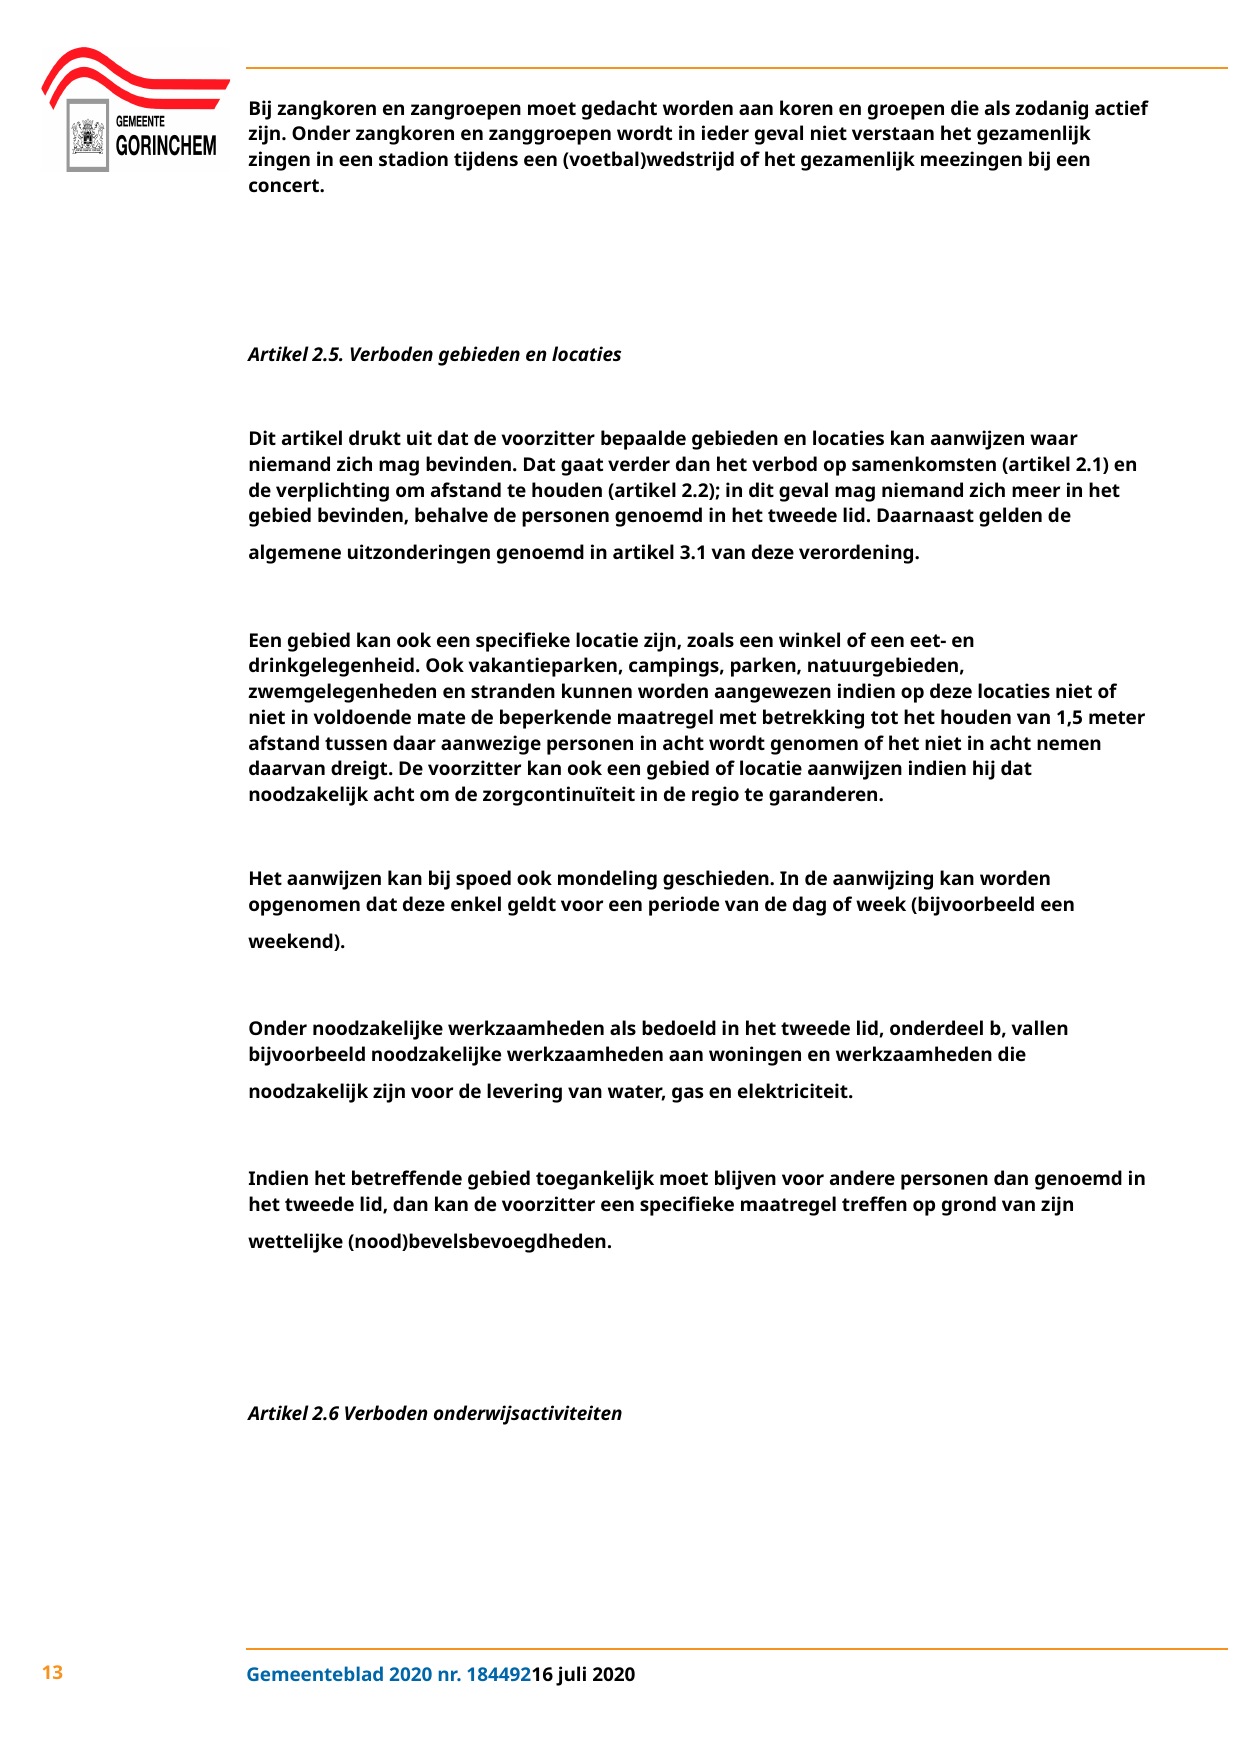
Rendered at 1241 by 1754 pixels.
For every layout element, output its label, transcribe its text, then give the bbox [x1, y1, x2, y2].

text Indien het betreffende gebied toegankelijk moet blijven voor andere personen dan genoemd in het tweede lid, dan kan de voorzitter een specifieke maatregel treffen op grond van zijn wettelijke (nood)bevelsbevoegdheden. [248, 1165, 1152, 1257]
text Artikel 2.5. Verboden gebieden en locaties [248, 341, 1152, 367]
text Het aanwijzen kan bij spoed ook mondeling geschieden. In de aanwijzing kan worden opgenomen dat deze enkel geldt voor een periode van de dag of week (bijvoorbeeld een weekend). [248, 866, 1152, 957]
text Bij zangkoren en zangroepen moet gedacht worden aan koren en groepen die als zodanig actief zijn. Onder zangkoren en zanggroepen wordt in ieder geval niet verstaan het gezamenlijk zingen in een stadion tijdens een (voetbal)wedstrijd of het gezamenlijk meezingen bij een concert. [248, 95, 1152, 198]
text Onder noodzakelijke werkzaamheden als bedoeld in het tweede lid, onderdeel b, vallen bijvoorbeeld noodzakelijke werkzaamheden aan woningen en werkzaamheden die noodzakelijk zijn voor de levering van water, gas en elektriciteit. [248, 1016, 1152, 1107]
text Dit artikel drukt uit dat de voorzitter bepaalde gebieden en locaties kan aanwijzen waar niemand zich mag bevinden. Dat gaat verder dan het verbod op samenkomsten (artikel 2.1) en de verplichting om afstand te houden (artikel 2.2); in dit geval mag niemand zich meer in het gebied bevinden, behalve de personen genoemd in het tweede lid. Daarnaast gelden de algemene uitzonderingen genoemd in artikel 3.1 van deze verordening. [248, 425, 1152, 568]
picture [41, 47, 231, 172]
text Artikel 2.6 Verboden onderwijsactiviteiten [248, 1400, 1152, 1426]
text Een gebied kan ook een specifieke locatie zijn, zoals een winkel of een eet- en drinkgelegenheid. Ook vakantieparken, campings, parken, natuurgebieden, zwemgelegenheden en stranden kunnen worden aangewezen indien op deze locaties niet of niet in voldoende mate de beperkende maatregel met betrekking tot het houden van 1,5 meter afstand tussen daar aanwezige personen in acht wordt genomen of het niet in acht nemen daarvan dreigt. De voorzitter kan ook een gebied of locatie aanwijzen indien hij dat noodzakelijk acht om de zorgcontinuïteit in de regio te garanderen. [248, 627, 1152, 807]
